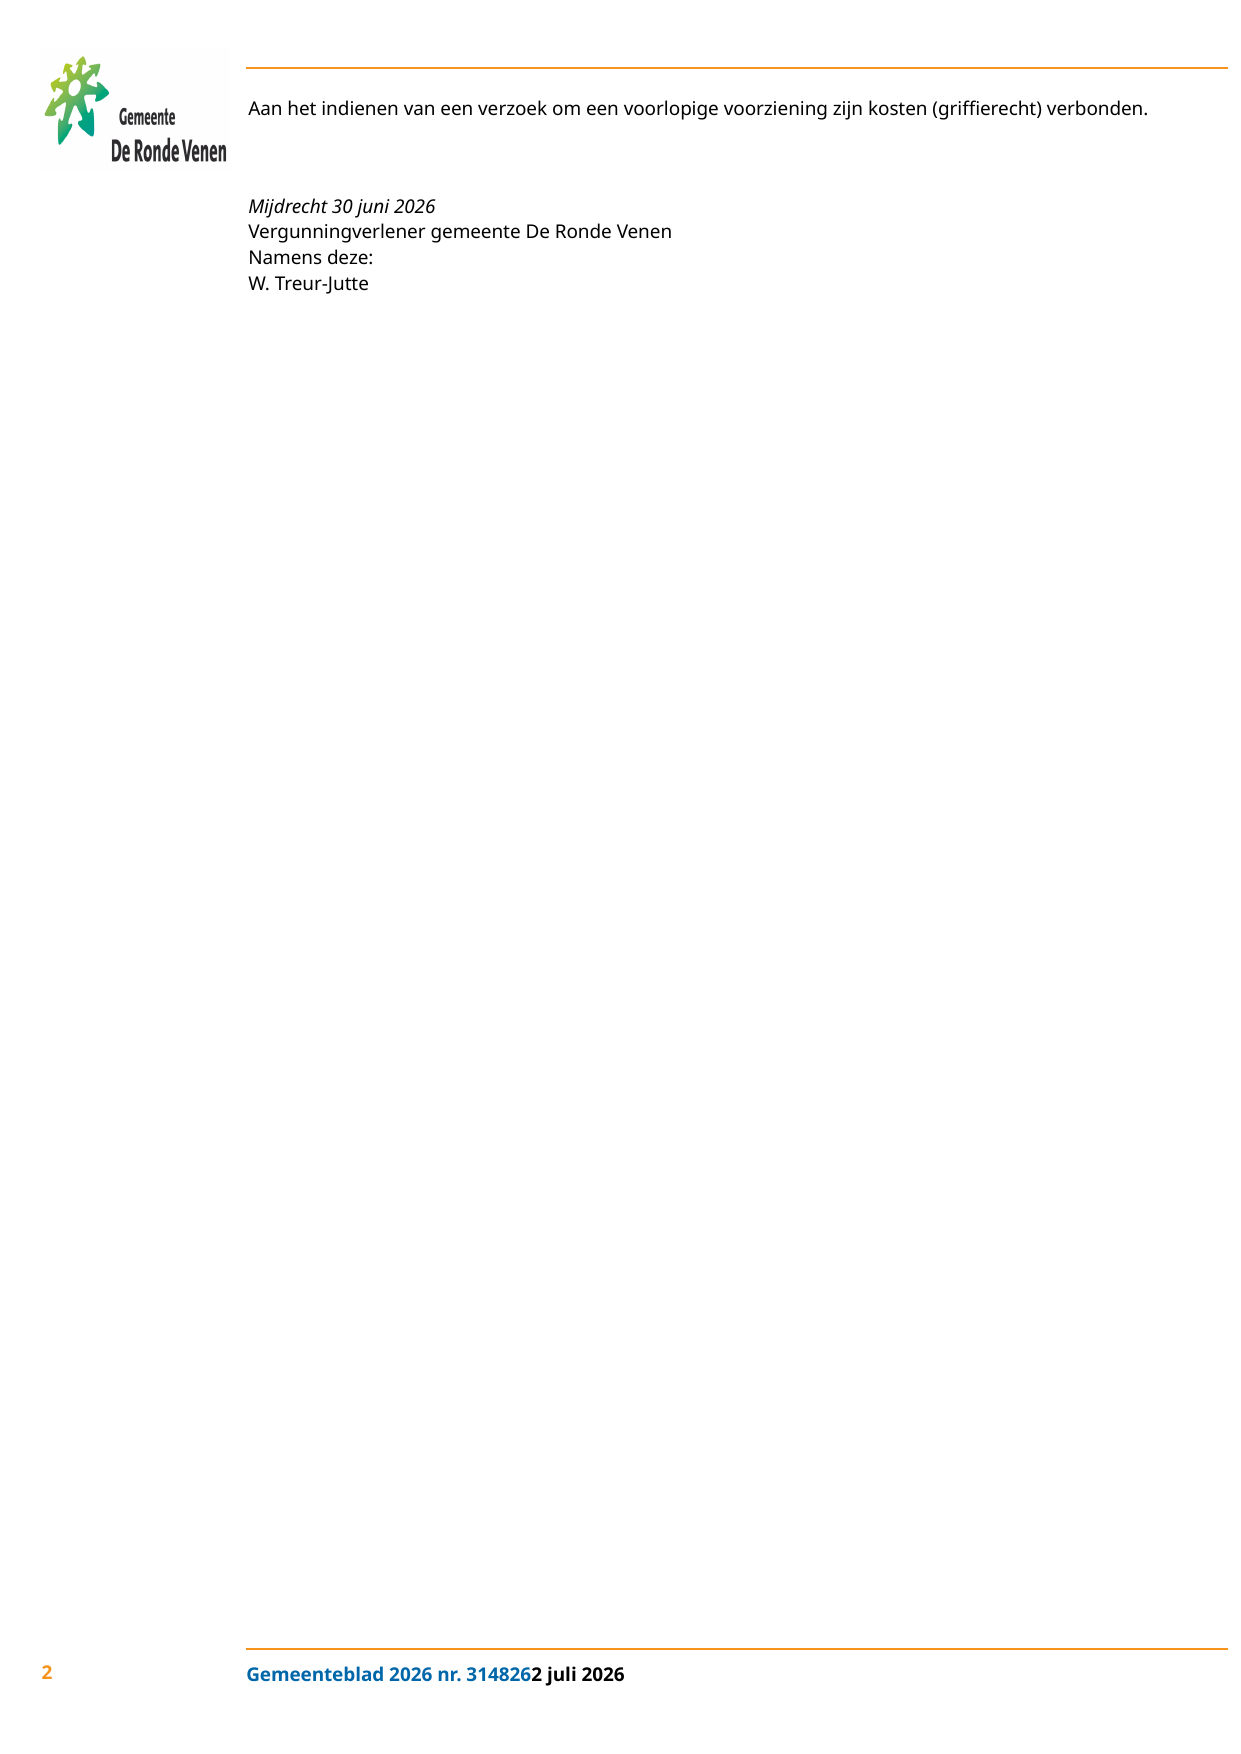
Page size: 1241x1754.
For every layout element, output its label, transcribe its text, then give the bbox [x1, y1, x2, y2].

text Mijdrecht 30 juni 2026 [248, 193, 1152, 219]
text W. Treur-Jutte [248, 270, 1152, 296]
picture [41, 47, 231, 172]
text Vergunningverlener gemeente De Ronde Venen [248, 219, 1152, 244]
text Namens deze: [248, 244, 1152, 270]
text Aan het indienen van een verzoek om een voorlopige voorziening zijn kosten (griffierecht) verbonden. [248, 95, 1152, 121]
